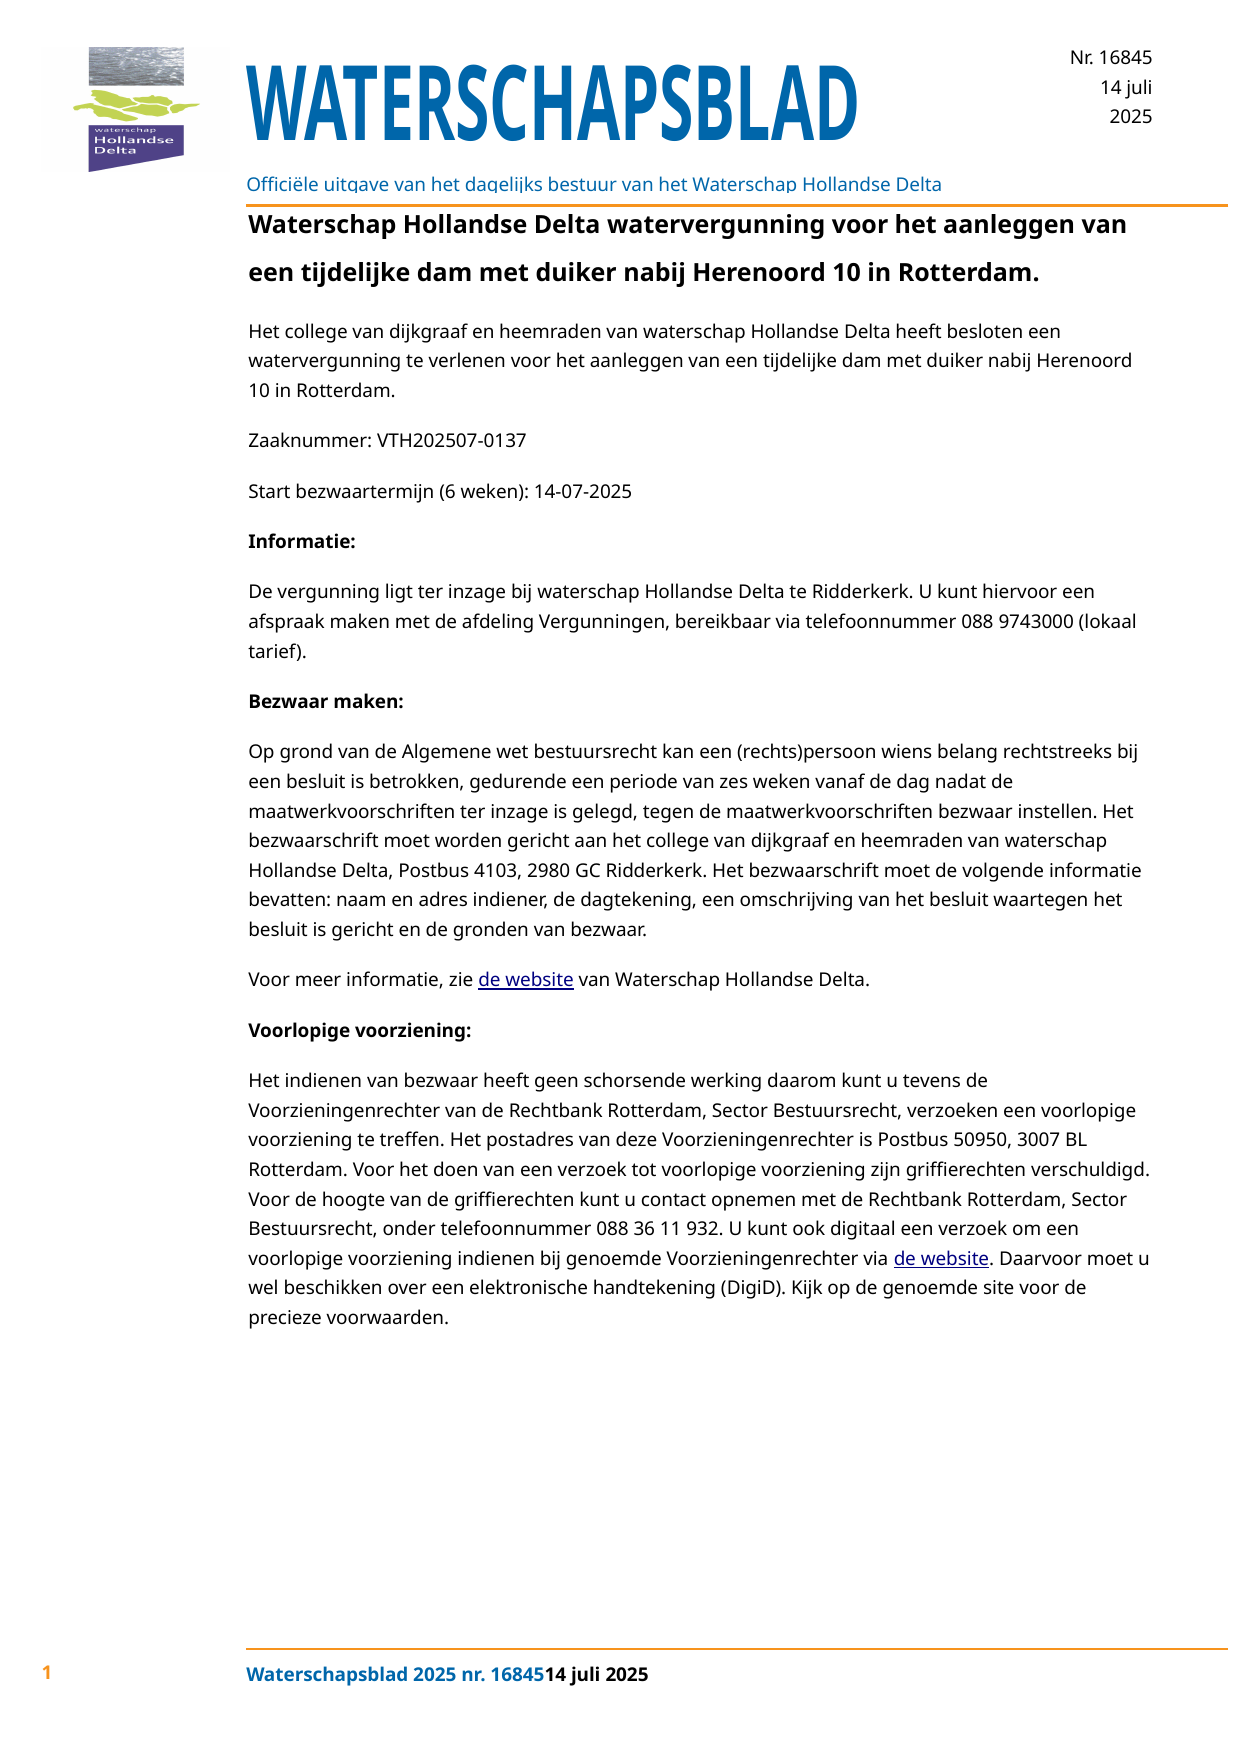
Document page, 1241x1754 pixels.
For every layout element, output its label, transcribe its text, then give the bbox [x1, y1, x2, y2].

text De vergunning ligt ter inzage bij waterschap Hollandse Delta te Ridderkerk. U kunt hiervoor een afspraak maken met de afdeling Vergunningen, bereikbaar via telefoonnummer 088 9743000 (lokaal tarief). [248, 579, 1152, 664]
text Informatie: [248, 528, 1152, 554]
text Voor meer informatie, zie de website van Waterschap Hollandse Delta. [248, 967, 1152, 992]
text Start bezwaartermijn (6 weken): 14-07-2025 [248, 478, 1152, 504]
text Het college van dijkgraaf en heemraden van waterschap Hollandse Delta heeft besloten een watervergunning te verlenen voor het aanleggen van een tijdelijke dam met duiker nabij Herenoord 10 in Rotterdam. [248, 318, 1152, 403]
text Voorlopige voorziening: [248, 1017, 1152, 1043]
text Het indienen van bezwaar heeft geen schorsende werking daarom kunt u tevens de Voorzieningenrechter van de Rechtbank Rotterdam, Sector Bestuursrecht, verzoeken een voorlopige voorziening te treffen. Het postadres van deze Voorzieningenrechter is Postbus 50950, 3007 BL Rotterdam. Voor het doen van een verzoek tot voorlopige voorziening zijn griffierechten verschuldigd. Voor de hoogte van de griffierechten kunt u contact opnemen met de Rechtbank Rotterdam, Sector Bestuursrecht, onder telefoonnummer 088 36 11 932. U kunt ook digitaal een verzoek om een voorlopige voorziening indienen bij genoemde Voorzieningenrechter via de website. Daarvoor moet u wel beschikken over een elektronische handtekening (DigiD). Kijk op de genoemde site voor de precieze voorwaarden. [248, 1067, 1152, 1330]
text Zaaknummer: VTH202507-0137 [248, 427, 1152, 453]
text Bezwaar maken: [248, 688, 1152, 714]
text Op grond van de Algemene wet bestuursrecht kan een (rechts)persoon wiens belang rechtstreeks bij een besluit is betrokken, gedurende een periode van zes weken vanaf de dag nadat de maatwerkvoorschriften ter inzage is gelegd, tegen de maatwerkvoorschriften bezwaar instellen. Het bezwaarschrift moet worden gericht aan het college van dijkgraaf en heemraden van waterschap Hollandse Delta, Postbus 4103, 2980 GC Ridderkerk. Het bezwaarschrift moet de volgende informatie bevatten: naam en adres indiener, de dagtekening, een omschrijving van het besluit waartegen het besluit is gericht en de gronden van bezwaar. [248, 739, 1152, 942]
text Waterschap Hollandse Delta watervergunning voor het aanleggen van een tijdelijke dam met duiker nabij Herenoord 10 in Rotterdam. [248, 207, 1152, 288]
picture [41, 47, 231, 172]
